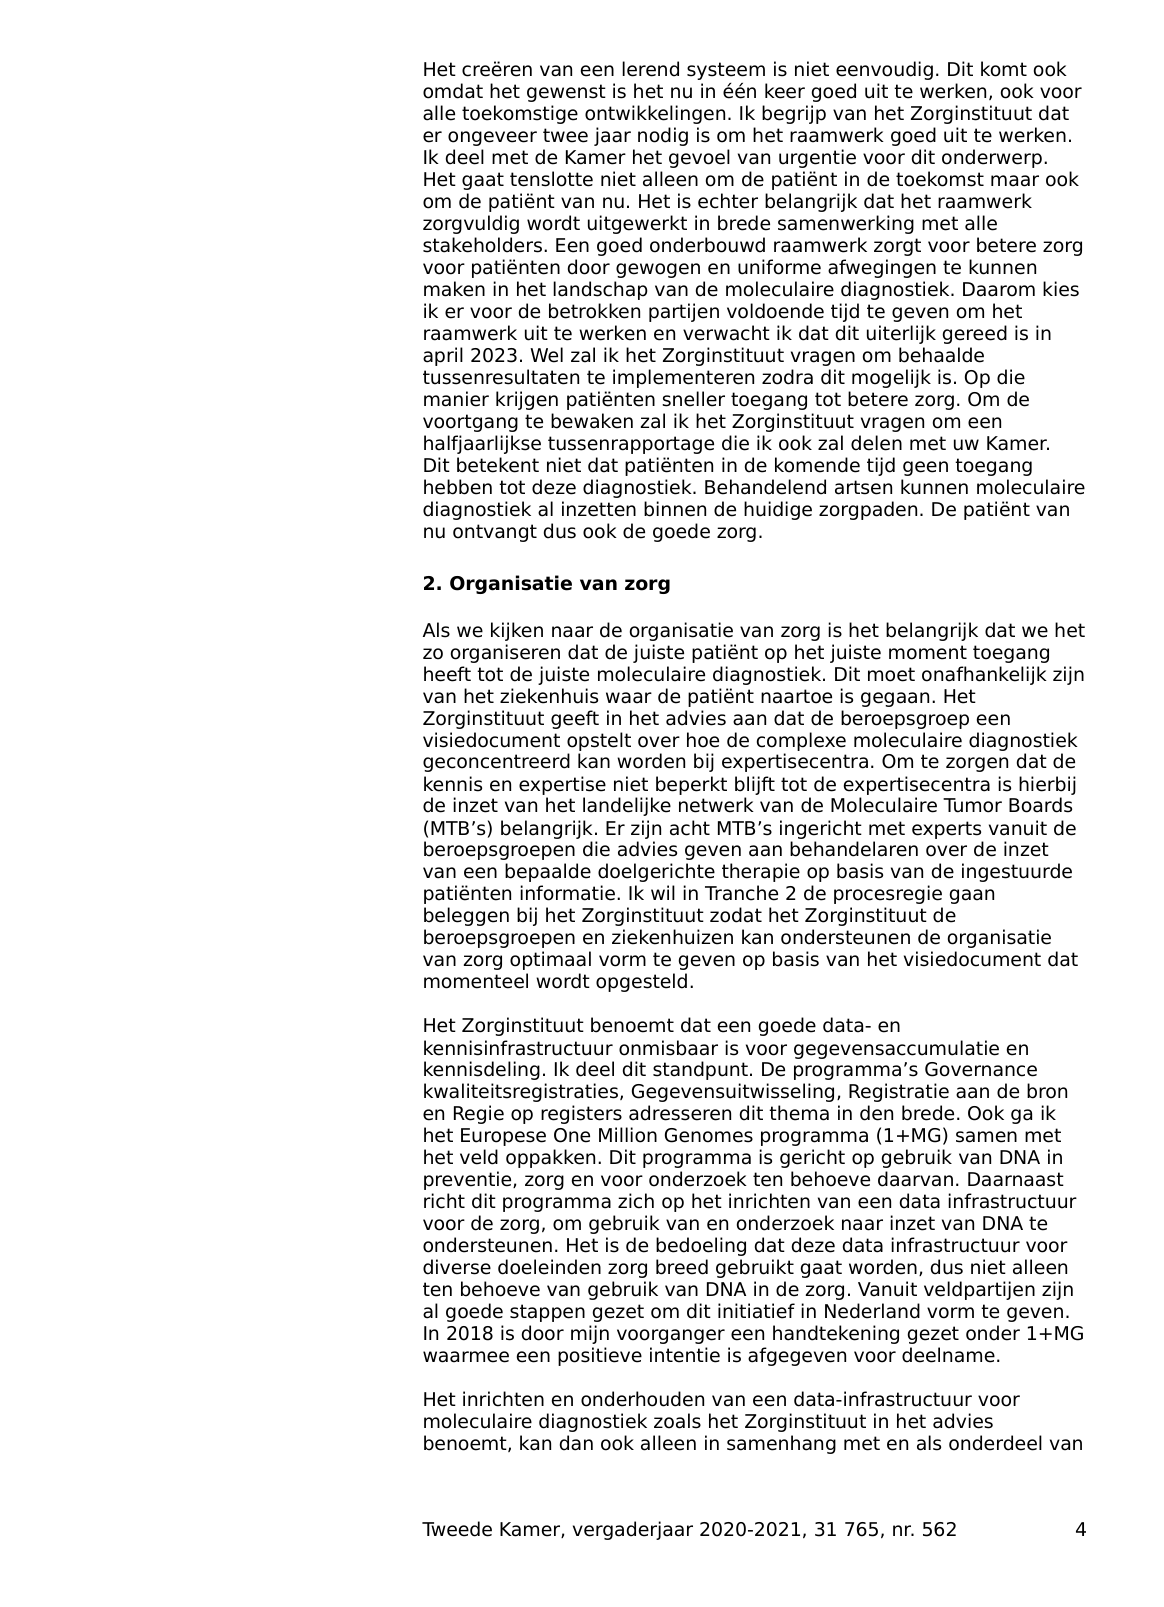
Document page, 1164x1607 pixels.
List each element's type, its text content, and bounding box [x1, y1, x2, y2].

subtitle 2. Organisatie van zorg [422, 573, 1087, 594]
text Het creëren van een lerend systeem is niet eenvoudig. Dit komt ook omdat het gewenst is het nu in één keer goed uit te werken, ook voor alle toekomstige ontwikkelingen. Ik begrijp van het Zorginstituut dat er ongeveer twee jaar nodig is om het raamwerk goed uit te werken. Ik deel met de Kamer het gevoel van urgentie voor dit onderwerp. Het gaat tenslotte niet alleen om de patiënt in de toekomst maar ook om de patiënt van nu. Het is echter belangrijk dat het raamwerk zorgvuldig wordt uitgewerkt in brede samenwerking met alle stakeholders. Een goed onderbouwd raamwerk zorgt voor betere zorg voor patiënten door gewogen en uniforme afwegingen te kunnen maken in het landschap van de moleculaire diagnostiek. Daarom kies ik er voor de betrokken partijen voldoende tijd te geven om het raamwerk uit te werken en verwacht ik dat dit uiterlijk gereed is in april 2023. Wel zal ik het Zorginstituut vragen om behaalde tussenresultaten te implementeren zodra dit mogelijk is. Op die manier krijgen patiënten sneller toegang tot betere zorg. Om de voortgang te bewaken zal ik het Zorginstituut vragen om een halfjaarlijkse tussenrapportage die ik ook zal delen met uw Kamer. [422, 59, 1087, 455]
text Dit betekent niet dat patiënten in de komende tijd geen toegang hebben tot deze diagnostiek. Behandelend artsen kunnen moleculaire diagnostiek al inzetten binnen de huidige zorgpaden. De patiënt van nu ontvangt dus ook de goede zorg. [422, 455, 1087, 543]
text Het inrichten en onderhouden van een data-infrastructuur voor moleculaire diagnostiek zoals het Zorginstituut in het advies benoemt, kan dan ook alleen in samenhang met en als onderdeel van [422, 1389, 1087, 1455]
text Het Zorginstituut benoemt dat een goede data- en kennisinfrastructuur onmisbaar is voor gegevensaccumulatie en kennisdeling. Ik deel dit standpunt. De programma’s Governance kwaliteitsregistraties, Gegevensuitwisseling, Registratie aan de bron en Regie op registers adresseren dit thema in den brede. Ook ga ik het Europese One Million Genomes programma (1+MG) samen met het veld oppakken. Dit programma is gericht op gebruik van DNA in preventie, zorg en voor onderzoek ten behoeve daarvan. Daarnaast richt dit programma zich op het inrichten van een data infrastructuur voor de zorg, om gebruik van en onderzoek naar inzet van DNA te ondersteunen. Het is de bedoeling dat deze data infrastructuur voor diverse doeleinden zorg breed gebruikt gaat worden, dus niet alleen ten behoeve van gebruik van DNA in de zorg. Vanuit veldpartijen zijn al goede stappen gezet om dit initiatief in Nederland vorm te geven. In 2018 is door mijn voorganger een handtekening gezet onder 1+MG waarmee een positieve intentie is afgegeven voor deelname. [422, 1015, 1087, 1367]
text Als we kijken naar de organisatie van zorg is het belangrijk dat we het zo organiseren dat de juiste patiënt op het juiste moment toegang heeft tot de juiste moleculaire diagnostiek. Dit moet onafhankelijk zijn van het ziekenhuis waar de patiënt naartoe is gegaan. Het Zorginstituut geeft in het advies aan dat de beroepsgroep een visiedocument opstelt over hoe de complexe moleculaire diagnostiek geconcentreerd kan worden bij expertisecentra. Om te zorgen dat de kennis en expertise niet beperkt blijft tot de expertisecentra is hierbij de inzet van het landelijke netwerk van de Moleculaire Tumor Boards (MTB’s) belangrijk. Er zijn acht MTB’s ingericht met experts vanuit de beroepsgroepen die advies geven aan behandelaren over de inzet van een bepaalde doelgerichte therapie op basis van de ingestuurde patiënten informatie. Ik wil in Tranche 2 de procesregie gaan beleggen bij het Zorginstituut zodat het Zorginstituut de beroepsgroepen en ziekenhuizen kan ondersteunen de organisatie van zorg optimaal vorm te geven op basis van het visiedocument dat momenteel wordt opgesteld. [422, 619, 1087, 993]
